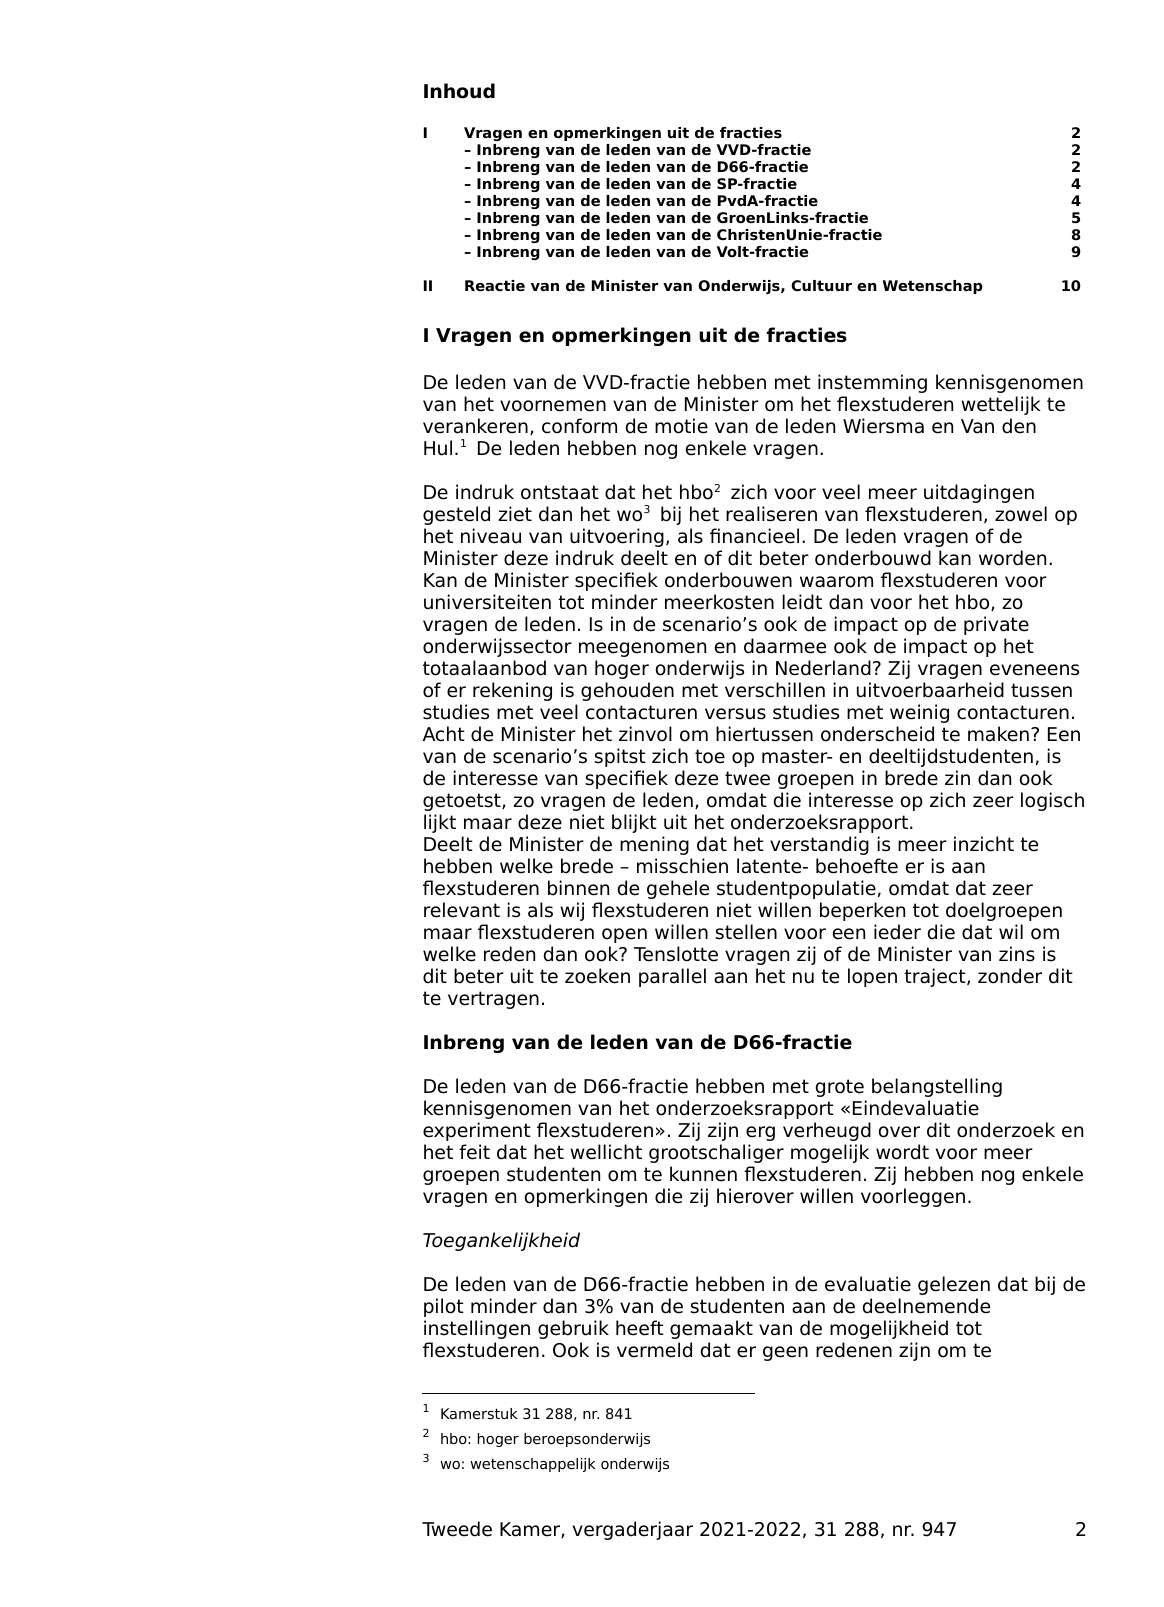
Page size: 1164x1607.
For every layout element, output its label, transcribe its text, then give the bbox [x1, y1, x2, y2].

text wo: wetenschappelijk onderwijs [422, 1452, 1087, 1474]
table_cell [422, 159, 458, 176]
text hbo: hoger beroepsonderwijs [422, 1427, 1087, 1449]
table_cell Reactie van de Minister van Onderwijs, Cultuur en Wetenschap [458, 278, 1028, 295]
text De leden van de D66-fractie hebben met grote belangstelling kennisgenomen van het onderzoeksrapport «Eindevaluatie experiment flexstuderen». Zij zijn erg verheugd over dit onderzoek en het feit dat het wellicht grootschaliger mogelijk wordt voor meer groepen studenten om te kunnen flexstuderen. Zij hebben nog enkele vragen en opmerkingen die zij hierover willen voorleggen. [422, 1076, 1087, 1208]
subtitle Toegankelijkheid [422, 1230, 1087, 1252]
table_cell II [422, 278, 458, 295]
table_cell – Inbreng van de leden van de GroenLinks-fractie [458, 210, 1028, 227]
table_cell [422, 193, 458, 210]
table_cell [1028, 261, 1087, 278]
table_cell [422, 261, 458, 278]
subtitle I Vragen en opmerkingen uit de fracties [422, 325, 1087, 347]
table_cell – Inbreng van de leden van de D66-fractie [458, 159, 1028, 176]
table_cell [422, 227, 458, 244]
subtitle Inbreng van de leden van de D66-fractie [422, 1032, 1087, 1054]
subtitle Inhoud [422, 81, 1087, 103]
table_cell 2 [1028, 159, 1087, 176]
table_cell – Inbreng van de leden van de SP-fractie [458, 176, 1028, 193]
table_cell 5 [1028, 210, 1087, 227]
table_cell – Inbreng van de leden van de Volt-fractie [458, 244, 1028, 261]
table_cell 9 [1028, 244, 1087, 261]
table_cell 10 [1028, 278, 1087, 295]
table_cell – Inbreng van de leden van de PvdA-fractie [458, 193, 1028, 210]
table_cell – Inbreng van de leden van de ChristenUnie-fractie [458, 227, 1028, 244]
table_cell 4 [1028, 176, 1087, 193]
text De leden van de VVD-fractie hebben met instemming kennisgenomen van het voornemen van de Minister om het flexstuderen wettelijk te verankeren, conform de motie van de leden Wiersma en Van den Hul. De leden hebben nog enkele vragen. [422, 372, 1087, 460]
text De leden van de D66-fractie hebben in de evaluatie gelezen dat bij de pilot minder dan 3% van de studenten aan de deelnemende instellingen gebruik heeft gemaakt van de mogelijkheid tot flexstuderen. Ook is vermeld dat er geen redenen zijn om te [422, 1274, 1087, 1362]
table_cell [422, 142, 458, 159]
table_cell 4 [1028, 193, 1087, 210]
table_cell [422, 244, 458, 261]
text Kamerstuk 31 288, nr. 841 [422, 1402, 1087, 1424]
table_cell [422, 176, 458, 193]
table_cell [458, 261, 1028, 278]
table_header 2 [1028, 125, 1087, 142]
text Deelt de Minister de mening dat het verstandig is meer inzicht te hebben welke brede – misschien latente- behoefte er is aan flexstuderen binnen de gehele studentpopulatie, omdat dat zeer relevant is als wij flexstuderen niet willen beperken tot doelgroepen maar flexstuderen open willen stellen voor een ieder die dat wil om welke reden dan ook? Tenslotte vragen zij of de Minister van zins is dit beter uit te zoeken parallel aan het nu te lopen traject, zonder dit te vertragen. [422, 834, 1087, 1009]
table_header Vragen en opmerkingen uit de fracties [458, 125, 1028, 142]
table_cell 8 [1028, 227, 1087, 244]
table_cell [422, 210, 458, 227]
table_cell 2 [1028, 142, 1087, 159]
table_header I [422, 125, 458, 142]
text De indruk ontstaat dat het hbo zich voor veel meer uitdagingen gesteld ziet dan het wo bij het realiseren van flexstuderen, zowel op het niveau van uitvoering, als financieel. De leden vragen of de Minister deze indruk deelt en of dit beter onderbouwd kan worden. Kan de Minister specifiek onderbouwen waarom flexstuderen voor universiteiten tot minder meerkosten leidt dan voor het hbo, zo vragen de leden. Is in de scenario’s ook de impact op de private onderwijssector meegenomen en daarmee ook de impact op het totaalaanbod van hoger onderwijs in Nederland? Zij vragen eveneens of er rekening is gehouden met verschillen in uitvoerbaarheid tussen studies met veel contacturen versus studies met weinig contacturen. Acht de Minister het zinvol om hiertussen onderscheid te maken? Een van de scenario’s spitst zich toe op master- en deeltijdstudenten, is de interesse van specifiek deze twee groepen in brede zin dan ook getoetst, zo vragen de leden, omdat die interesse op zich zeer logisch lijkt maar deze niet blijkt uit het onderzoeksrapport. [422, 482, 1087, 834]
table_cell – Inbreng van de leden van de VVD-fractie [458, 142, 1028, 159]
